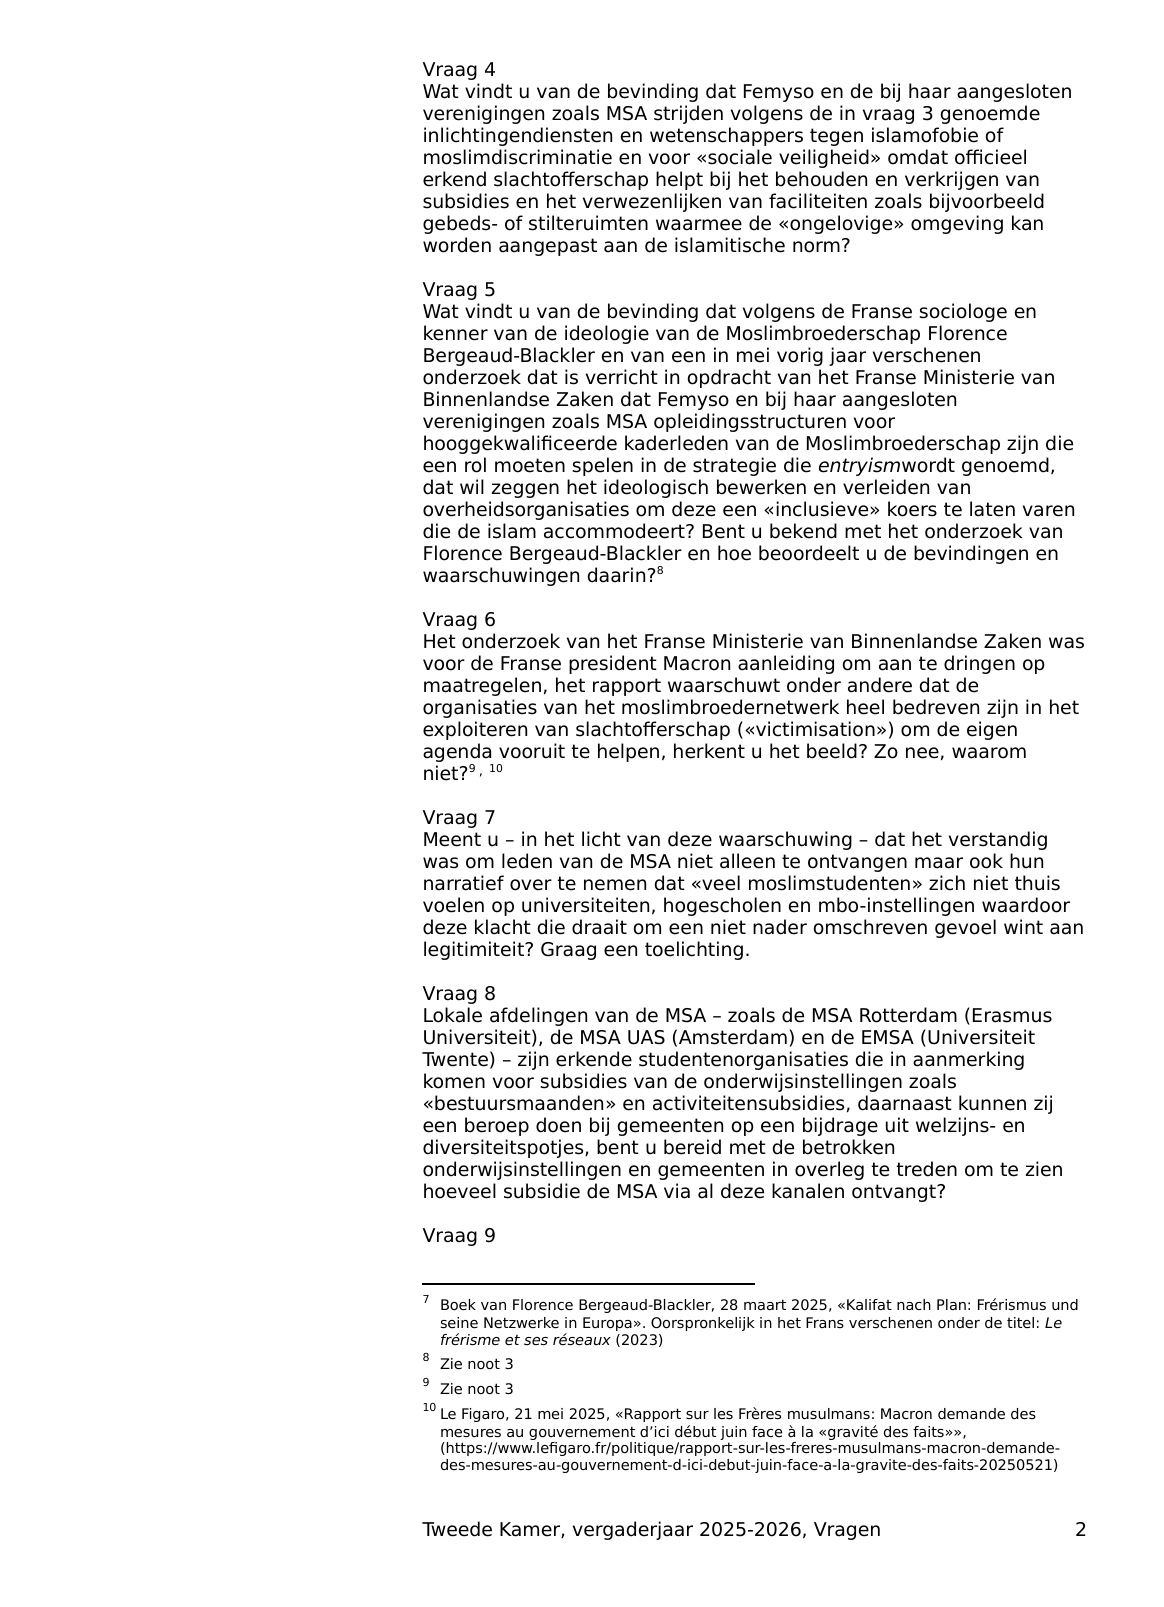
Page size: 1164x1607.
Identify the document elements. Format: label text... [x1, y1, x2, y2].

text Vraag 7 [422, 807, 1087, 829]
text Vraag 5 [422, 279, 1087, 301]
text Wat vindt u van de bevinding dat volgens de Franse sociologe en kenner van de ideologie van de Moslimbroederschap Florence Bergeaud-Blackler en van een in mei vorig jaar verschenen onderzoek dat is verricht in opdracht van het Franse Ministerie van Binnenlandse Zaken dat Femyso en bij haar aangesloten verenigingen zoals MSA opleidingsstructuren voor hooggekwalificeerde kaderleden van de Moslimbroederschap zijn die een rol moeten spelen in de strategie die entryismwordt genoemd, dat wil zeggen het ideologisch bewerken en verleiden van overheidsorganisaties om deze een «inclusieve» koers te laten varen die de islam accommodeert? Bent u bekend met het onderzoek van Florence Bergeaud-Blackler en hoe beoordeelt u de bevindingen en waarschuwingen daarin? [422, 301, 1087, 587]
text Meent u – in het licht van deze waarschuwing – dat het verstandig was om leden van de MSA niet alleen te ontvangen maar ook hun narratief over te nemen dat «veel moslimstudenten» zich niet thuis voelen op universiteiten, hogescholen en mbo-instellingen waardoor deze klacht die draait om een niet nader omschreven gevoel wint aan legitimiteit? Graag een toelichting. [422, 829, 1087, 961]
text Zie noot 3 [422, 1377, 1087, 1399]
text Het onderzoek van het Franse Ministerie van Binnenlandse Zaken was voor de Franse president Macron aanleiding om aan te dringen op maatregelen, het rapport waarschuwt onder andere dat de organisaties van het moslimbroedernetwerk heel bedreven zijn in het exploiteren van slachtofferschap («victimisation») om de eigen agenda vooruit te helpen, herkent u het beeld? Zo nee, waarom niet?, [422, 631, 1087, 785]
text Le Figaro, 21 mei 2025, «Rapport sur les Frères musulmans: Macron demande des mesures au gouvernement d’ici début juin face à la «gravité des faits»», (https://www.lefigaro.fr/politique/rapport-sur-les-freres-musulmans-macron-demande-des-mesures-au-gouvernement-d-ici-debut-juin-face-a-la-gravite-des-faits-20250521) [422, 1402, 1087, 1474]
text Vraag 9 [422, 1225, 1087, 1247]
text Zie noot 3 [422, 1352, 1087, 1374]
text Vraag 6 [422, 609, 1087, 631]
text Lokale afdelingen van de MSA – zoals de MSA Rotterdam (Erasmus Universiteit), de MSA UAS (Amsterdam) en de EMSA (Universiteit Twente) – zijn erkende studentenorganisaties die in aanmerking komen voor subsidies van de onderwijsinstellingen zoals «bestuursmaanden» en activiteitensubsidies, daarnaast kunnen zij een beroep doen bij gemeenten op een bijdrage uit welzijns- en diversiteitspotjes, bent u bereid met de betrokken onderwijsinstellingen en gemeenten in overleg te treden om te zien hoeveel subsidie de MSA via al deze kanalen ontvangt? [422, 1005, 1087, 1203]
text Boek van Florence Bergeaud-Blackler, 28 maart 2025, «Kalifat nach Plan: Frérismus und seine Netzwerke in Europa». Oorspronkelijk in het Frans verschenen onder de titel: Le frérisme et ses réseaux (2023) [422, 1293, 1087, 1349]
text Vraag 8 [422, 983, 1087, 1005]
text Wat vindt u van de bevinding dat Femyso en de bij haar aangesloten verenigingen zoals MSA strijden volgens de in vraag 3 genoemde inlichtingendiensten en wetenschappers tegen islamofobie of moslimdiscriminatie en voor «sociale veiligheid» omdat officieel erkend slachtofferschap helpt bij het behouden en verkrijgen van subsidies en het verwezenlijken van faciliteiten zoals bijvoorbeeld gebeds- of stilteruimten waarmee de «ongelovige» omgeving kan worden aangepast aan de islamitische norm? [422, 81, 1087, 257]
text Vraag 4 [422, 59, 1087, 81]
